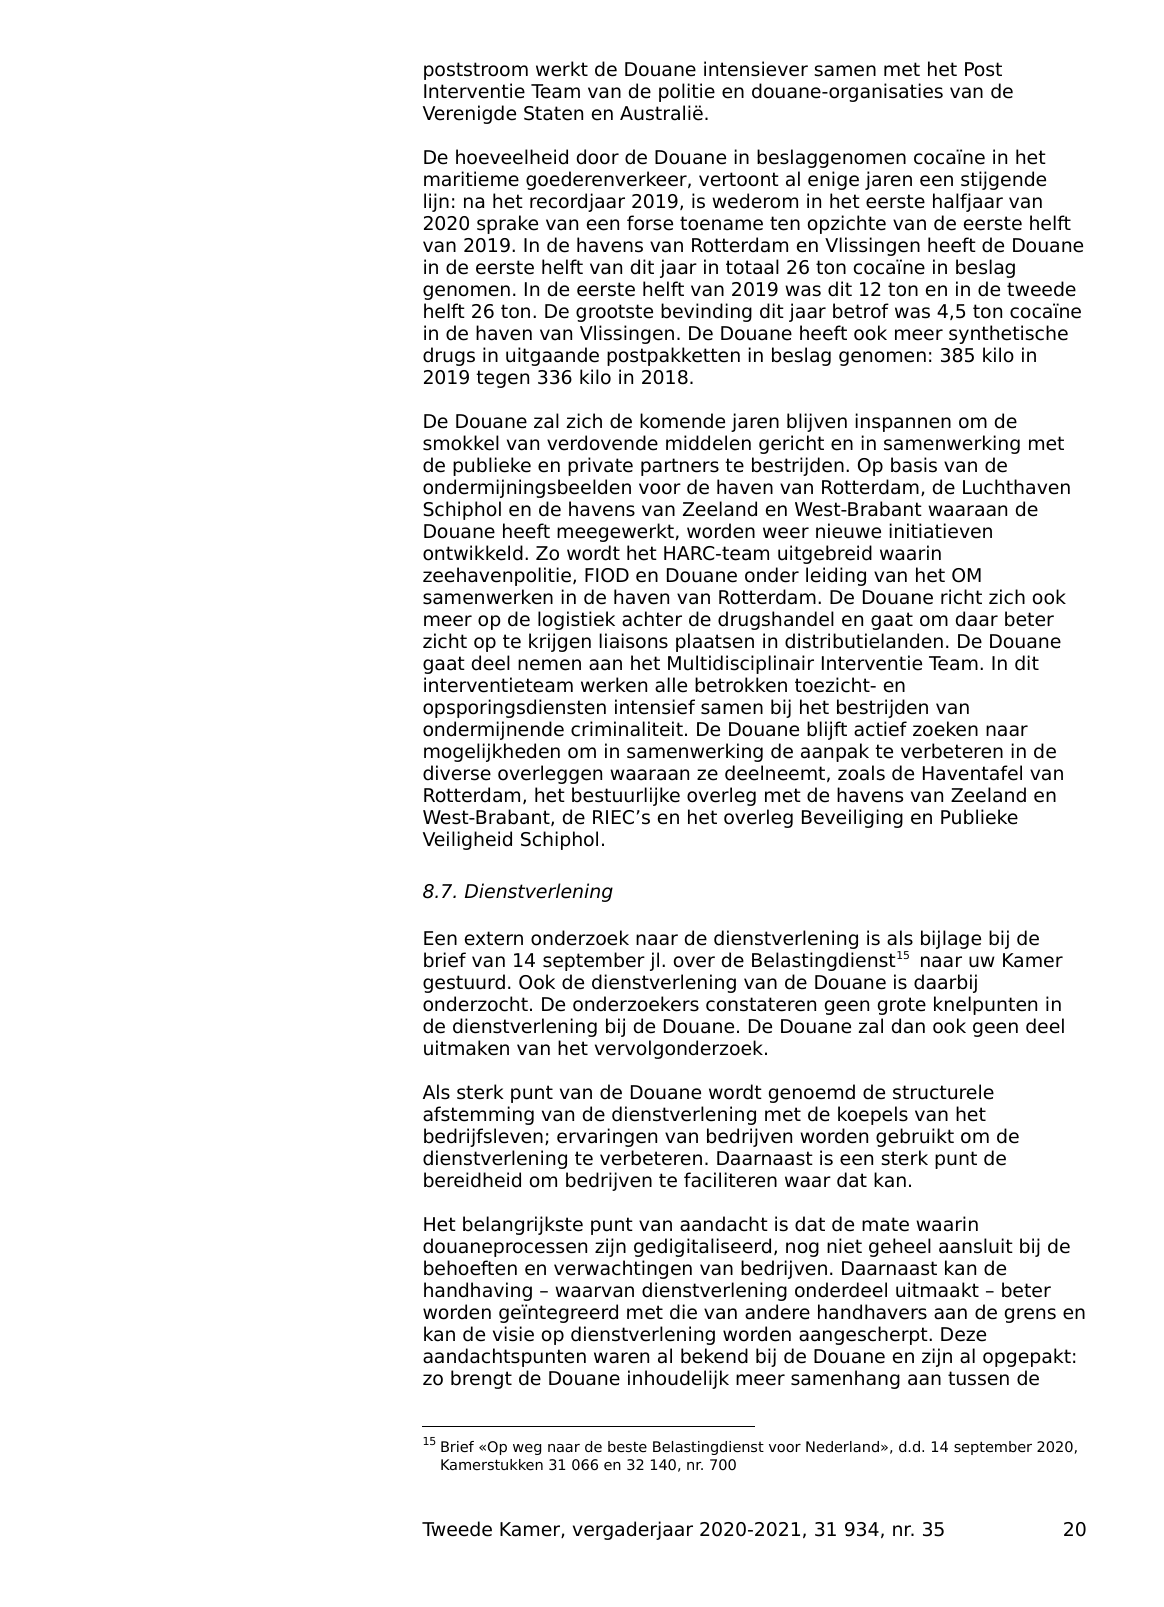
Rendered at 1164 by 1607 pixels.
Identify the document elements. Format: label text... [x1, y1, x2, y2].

text Brief «Op weg naar de beste Belastingdienst voor Nederland», d.d. 14 september 2020, Kamerstukken 31 066 en 32 140, nr. 700 [422, 1435, 1087, 1474]
text De Douane zal zich de komende jaren blijven inspannen om de smokkel van verdovende middelen gericht en in samenwerking met de publieke en private partners te bestrijden. Op basis van de ondermijningsbeelden voor de haven van Rotterdam, de Luchthaven Schiphol en de havens van Zeeland en West-Brabant waaraan de Douane heeft meegewerkt, worden weer nieuwe initiatieven ontwikkeld. Zo wordt het HARC-team uitgebreid waarin zeehavenpolitie, FIOD en Douane onder leiding van het OM samenwerken in de haven van Rotterdam. De Douane richt zich ook meer op de logistiek achter de drugshandel en gaat om daar beter zicht op te krijgen liaisons plaatsen in distributielanden. De Douane gaat deel nemen aan het Multidisciplinair Interventie Team. In dit interventieteam werken alle betrokken toezicht- en opsporingsdiensten intensief samen bij het bestrijden van ondermijnende criminaliteit. De Douane blijft actief zoeken naar mogelijkheden om in samenwerking de aanpak te verbeteren in de diverse overleggen waaraan ze deelneemt, zoals de Haventafel van Rotterdam, het bestuurlijke overleg met de havens van Zeeland en West-Brabant, de RIEC’s en het overleg Beveiliging en Publieke Veiligheid Schiphol. [422, 411, 1087, 851]
text Een extern onderzoek naar de dienstverlening is als bijlage bij de brief van 14 september jl. over de Belastingdienst naar uw Kamer gestuurd. Ook de dienstverlening van de Douane is daarbij onderzocht. De onderzoekers constateren geen grote knelpunten in de dienstverlening bij de Douane. De Douane zal dan ook geen deel uitmaken van het vervolgonderzoek. [422, 928, 1087, 1059]
text Als sterk punt van de Douane wordt genoemd de structurele afstemming van de dienstverlening met de koepels van het bedrijfsleven; ervaringen van bedrijven worden gebruikt om de dienstverlening te verbeteren. Daarnaast is een sterk punt de bereidheid om bedrijven te faciliteren waar dat kan. [422, 1082, 1087, 1192]
text poststroom werkt de Douane intensiever samen met het Post Interventie Team van de politie en douane-organisaties van de Verenigde Staten en Australië. [422, 59, 1087, 125]
text De hoeveelheid door de Douane in beslaggenomen cocaïne in het maritieme goederenverkeer, vertoont al enige jaren een stijgende lijn: na het recordjaar 2019, is wederom in het eerste halfjaar van 2020 sprake van een forse toename ten opzichte van de eerste helft van 2019. In de havens van Rotterdam en Vlissingen heeft de Douane in de eerste helft van dit jaar in totaal 26 ton cocaïne in beslag genomen. In de eerste helft van 2019 was dit 12 ton en in de tweede helft 26 ton. De grootste bevinding dit jaar betrof was 4,5 ton cocaïne in de haven van Vlissingen. De Douane heeft ook meer synthetische drugs in uitgaande postpakketten in beslag genomen: 385 kilo in 2019 tegen 336 kilo in 2018. [422, 147, 1087, 389]
subtitle 8.7. Dienstverlening [422, 881, 1087, 903]
text Het belangrijkste punt van aandacht is dat de mate waarin douaneprocessen zijn gedigitaliseerd, nog niet geheel aansluit bij de behoeften en verwachtingen van bedrijven. Daarnaast kan de handhaving – waarvan dienstverlening onderdeel uitmaakt – beter worden geïntegreerd met die van andere handhavers aan de grens en kan de visie op dienstverlening worden aangescherpt. Deze aandachtspunten waren al bekend bij de Douane en zijn al opgepakt: zo brengt de Douane inhoudelijk meer samenhang aan tussen de [422, 1214, 1087, 1390]
